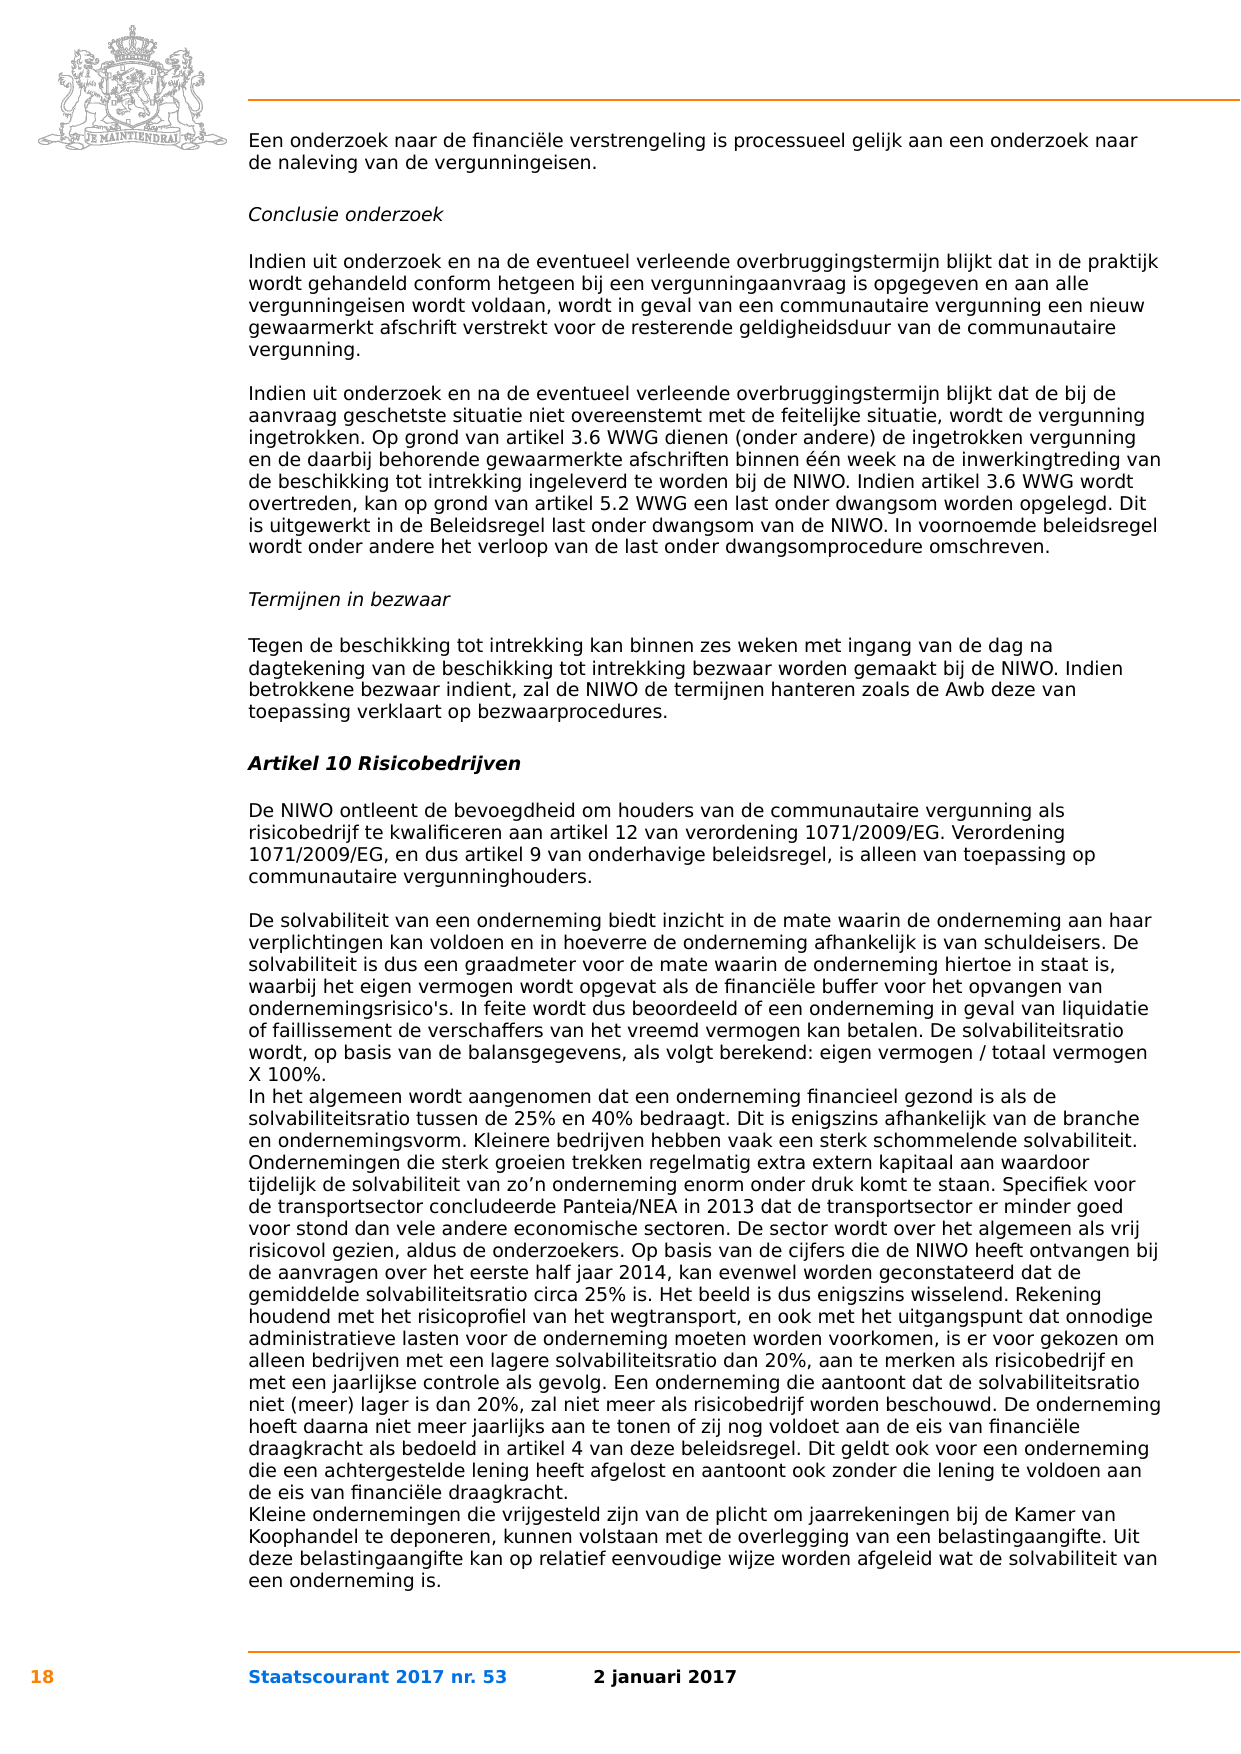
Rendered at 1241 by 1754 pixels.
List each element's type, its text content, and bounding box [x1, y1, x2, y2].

subtitle Artikel 10 Risicobedrijven [248, 753, 1163, 775]
text Een onderzoek naar de financiële verstrengeling is processueel gelijk aan een onderzoek naar de naleving van de vergunningeisen. [248, 130, 1163, 174]
text Tegen de beschikking tot intrekking kan binnen zes weken met ingang van de dag na dagtekening van de beschikking tot intrekking bezwaar worden gemaakt bij de NIWO. Indien betrokkene bezwaar indient, zal de NIWO de termijnen hanteren zoals de Awb deze van toepassing verklaart op bezwaarprocedures. [248, 635, 1163, 723]
text De solvabiliteit van een onderneming biedt inzicht in de mate waarin de onderneming aan haar verplichtingen kan voldoen en in hoeverre de onderneming afhankelijk is van schuldeisers. De solvabiliteit is dus een graadmeter voor de mate waarin de onderneming hiertoe in staat is, waarbij het eigen vermogen wordt opgevat als de financiële buffer voor het opvangen van ondernemingsrisico's. In feite wordt dus beoordeeld of een onderneming in geval van liquidatie of faillissement de verschaffers van het vreemd vermogen kan betalen. De solvabiliteitsratio wordt, op basis van de balansgegevens, als volgt berekend: eigen vermogen / totaal vermogen X 100%. [248, 910, 1163, 1086]
text Kleine ondernemingen die vrijgesteld zijn van de plicht om jaarrekeningen bij de Kamer van Koophandel te deponeren, kunnen volstaan met de overlegging van een belastingaangifte. Uit deze belastingaangifte kan op relatief eenvoudige wijze worden afgeleid wat de solvabiliteit van een onderneming is. [248, 1503, 1163, 1591]
picture [38, 25, 227, 150]
text Indien uit onderzoek en na de eventueel verleende overbruggingstermijn blijkt dat in de praktijk wordt gehandeld conform hetgeen bij een vergunningaanvraag is opgegeven en aan alle vergunningeisen wordt voldaan, wordt in geval van een communautaire vergunning een nieuw gewaarmerkt afschrift verstrekt voor de resterende geldigheidsduur van de communautaire vergunning. [248, 251, 1163, 361]
text De NIWO ontleent de bevoegdheid om houders van de communautaire vergunning als risicobedrijf te kwalificeren aan artikel 12 van verordening 1071/2009/EG. Verordening 1071/2009/EG, en dus artikel 9 van onderhavige beleidsregel, is alleen van toepassing op communautaire vergunninghouders. [248, 800, 1163, 888]
text In het algemeen wordt aangenomen dat een onderneming financieel gezond is als de solvabiliteitsratio tussen de 25% en 40% bedraagt. Dit is enigszins afhankelijk van de branche en ondernemingsvorm. Kleinere bedrijven hebben vaak een sterk schommelende solvabiliteit. Ondernemingen die sterk groeien trekken regelmatig extra extern kapitaal aan waardoor tijdelijk de solvabiliteit van zo’n onderneming enorm onder druk komt te staan. Specifiek voor de transportsector concludeerde Panteia/NEA in 2013 dat de transportsector er minder goed voor stond dan vele andere economische sectoren. De sector wordt over het algemeen als vrij risicovol gezien, aldus de onderzoekers. Op basis van de cijfers die de NIWO heeft ontvangen bij de aanvragen over het eerste half jaar 2014, kan evenwel worden geconstateerd dat de gemiddelde solvabiliteitsratio circa 25% is. Het beeld is dus enigszins wisselend. Rekening houdend met het risicoprofiel van het wegtransport, en ook met het uitgangspunt dat onnodige administratieve lasten voor de onderneming moeten worden voorkomen, is er voor gekozen om alleen bedrijven met een lagere solvabiliteitsratio dan 20%, aan te merken als risicobedrijf en met een jaarlijkse controle als gevolg. Een onderneming die aantoont dat de solvabiliteitsratio niet (meer) lager is dan 20%, zal niet meer als risicobedrijf worden beschouwd. De onderneming hoeft daarna niet meer jaarlijks aan te tonen of zij nog voldoet aan de eis van financiële draagkracht als bedoeld in artikel 4 van deze beleidsregel. Dit geldt ook voor een onderneming die een achtergestelde lening heeft afgelost en aantoont ook zonder die lening te voldoen aan de eis van financiële draagkracht. [248, 1086, 1163, 1503]
subtitle Termijnen in bezwaar [248, 588, 1163, 610]
subtitle Conclusie onderzoek [248, 204, 1163, 226]
text Indien uit onderzoek en na de eventueel verleende overbruggingstermijn blijkt dat de bij de aanvraag geschetste situatie niet overeenstemt met de feitelijke situatie, wordt de vergunning ingetrokken. Op grond van artikel 3.6 WWG dienen (onder andere) de ingetrokken vergunning en de daarbij behorende gewaarmerkte afschriften binnen één week na de inwerkingtreding van de beschikking tot intrekking ingeleverd te worden bij de NIWO. Indien artikel 3.6 WWG wordt overtreden, kan op grond van artikel 5.2 WWG een last onder dwangsom worden opgelegd. Dit is uitgewerkt in de Beleidsregel last onder dwangsom van de NIWO. In voornoemde beleidsregel wordt onder andere het verloop van de last onder dwangsomprocedure omschreven. [248, 383, 1163, 558]
